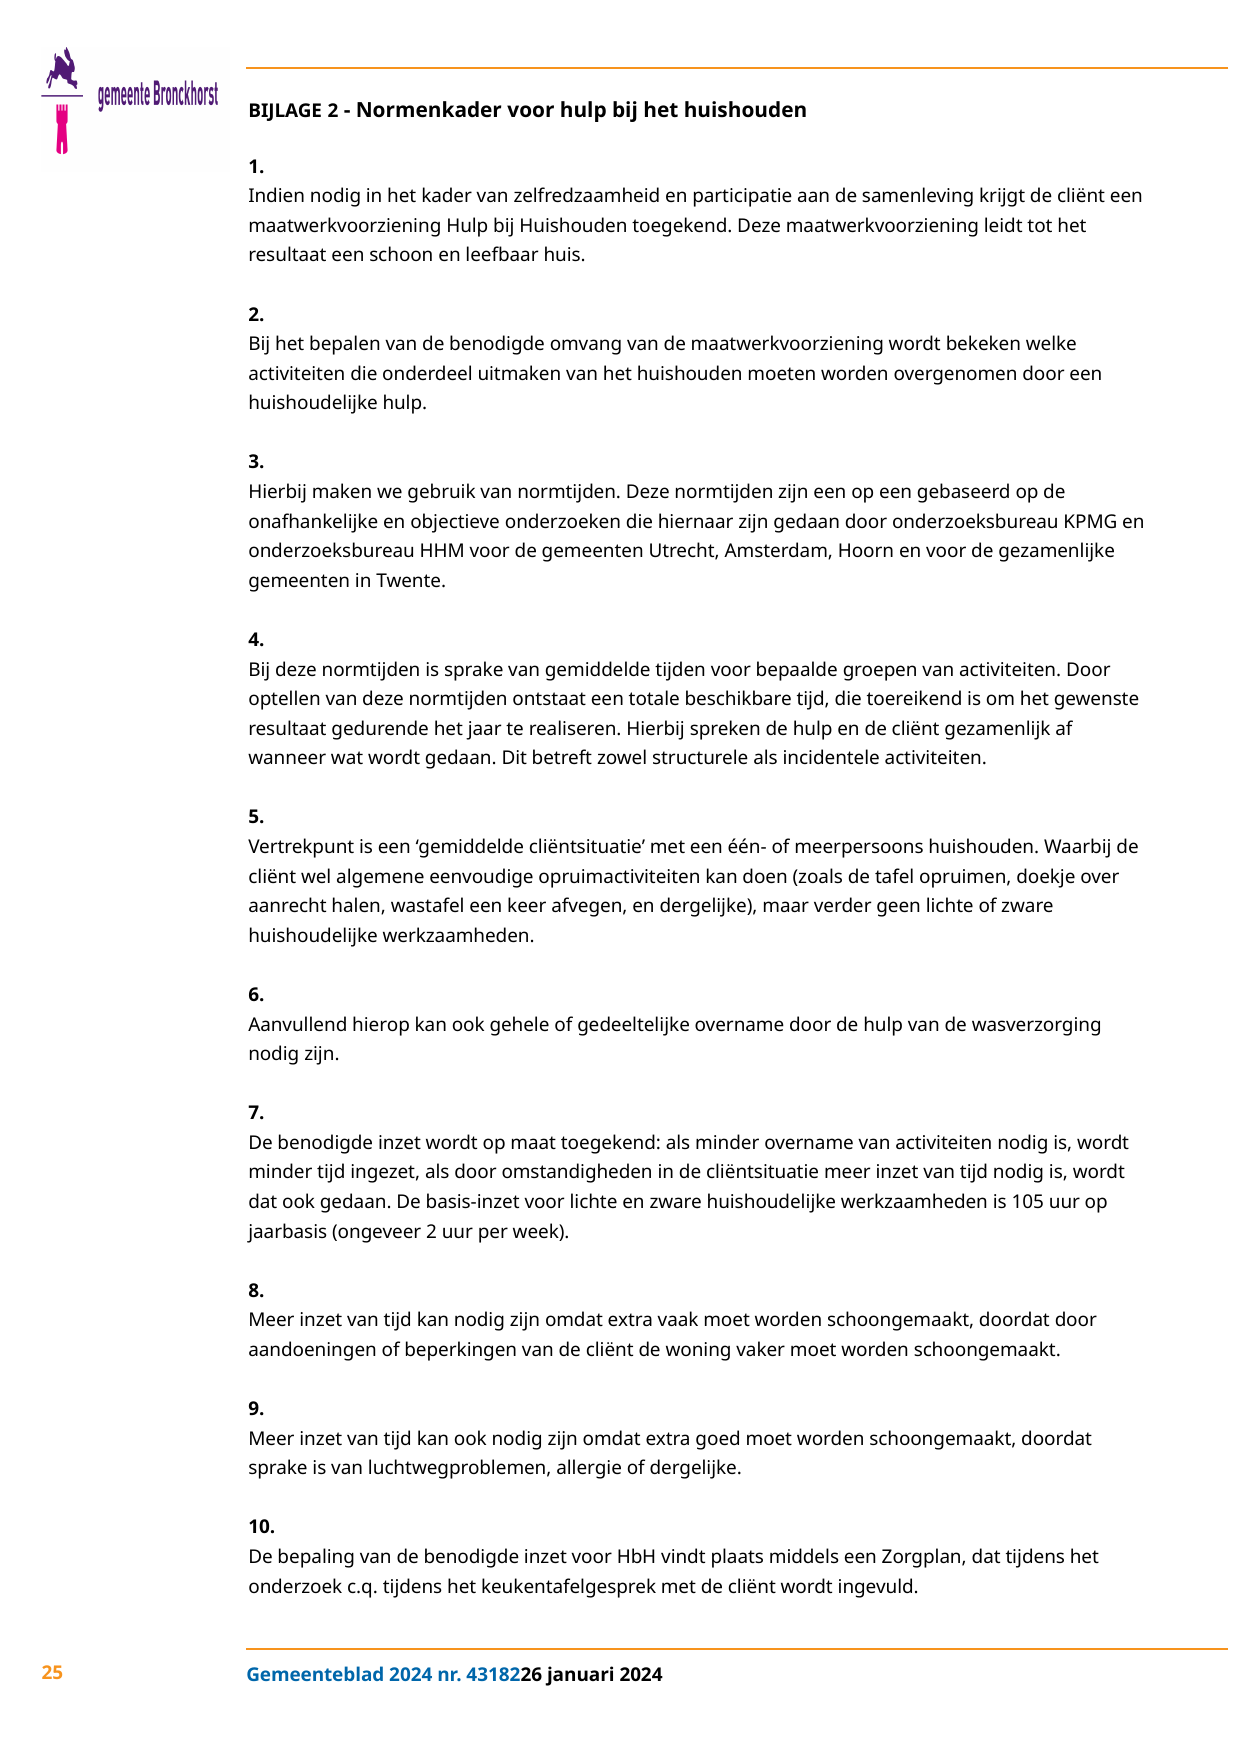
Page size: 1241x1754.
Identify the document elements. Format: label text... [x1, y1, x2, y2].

picture [41, 47, 231, 172]
text 5. [248, 804, 1152, 829]
text 4. [248, 626, 1152, 652]
text 1. [248, 153, 1152, 179]
text 7. [248, 1099, 1152, 1125]
text 6. [248, 981, 1152, 1007]
text Aanvullend hierop kan ook gehele of gedeeltelijke overname door de hulp van de wasverzorging nodig zijn. [248, 1011, 1152, 1066]
text Hierbij maken we gebruik van normtijden. Deze normtijden zijn een op een gebaseerd op de onafhankelijke en objectieve onderzoeken die hiernaar zijn gedaan door onderzoeksbureau KPMG en onderzoeksbureau HHM voor de gemeenten Utrecht, Amsterdam, Hoorn en voor de gezamenlijke gemeenten in Twente. [248, 478, 1152, 593]
text BIJLAGE 2 - Normenkader voor hulp bij het huishouden [248, 95, 1152, 123]
text Bij deze normtijden is sprake van gemiddelde tijden voor bepaalde groepen van activiteiten. Door optellen van deze normtijden ontstaat een totale beschikbare tijd, die toereikend is om het gewenste resultaat gedurende het jaar te realiseren. Hierbij spreken de hulp en de cliënt gezamenlijk af wanneer wat wordt gedaan. Dit betreft zowel structurele als incidentele activiteiten. [248, 656, 1152, 770]
text 3. [248, 449, 1152, 474]
text 10. [248, 1514, 1152, 1539]
text 9. [248, 1395, 1152, 1421]
text 8. [248, 1277, 1152, 1303]
text Meer inzet van tijd kan nodig zijn omdat extra vaak moet worden schoongemaakt, doordat door aandoeningen of beperkingen van de cliënt de woning vaker moet worden schoongemaakt. [248, 1307, 1152, 1362]
text Vertrekpunt is een ‘gemiddelde cliëntsituatie’ met een één- of meerpersoons huishouden. Waarbij de cliënt wel algemene eenvoudige opruimactiviteiten kan doen (zoals de tafel opruimen, doekje over aanrecht halen, wastafel een keer afvegen, en dergelijke), maar verder geen lichte of zware huishoudelijke werkzaamheden. [248, 833, 1152, 948]
text Bij het bepalen van de benodigde omvang van de maatwerkvoorziening wordt bekeken welke activiteiten die onderdeel uitmaken van het huishouden moeten worden overgenomen door een huishoudelijke hulp. [248, 330, 1152, 415]
text De bepaling van de benodigde inzet voor HbH vindt plaats middels een Zorgplan, dat tijdens het onderzoek c.q. tijdens het keukentafelgesprek met de cliënt wordt ingevuld. [248, 1543, 1152, 1599]
text Meer inzet van tijd kan ook nodig zijn omdat extra goed moet worden schoongemaakt, doordat sprake is van luchtwegproblemen, allergie of dergelijke. [248, 1425, 1152, 1480]
text 2. [248, 301, 1152, 327]
text De benodigde inzet wordt op maat toegekend: als minder overname van activiteiten nodig is, wordt minder tijd ingezet, als door omstandigheden in de cliëntsituatie meer inzet van tijd nodig is, wordt dat ook gedaan. De basis-inzet voor lichte en zware huishoudelijke werkzaamheden is 105 uur op jaarbasis (ongeveer 2 uur per week). [248, 1129, 1152, 1244]
text Indien nodig in het kader van zelfredzaamheid en participatie aan de samenleving krijgt de cliënt een maatwerkvoorziening Hulp bij Huishouden toegekend. Deze maatwerkvoorziening leidt tot het resultaat een schoon en leefbaar huis. [248, 182, 1152, 267]
